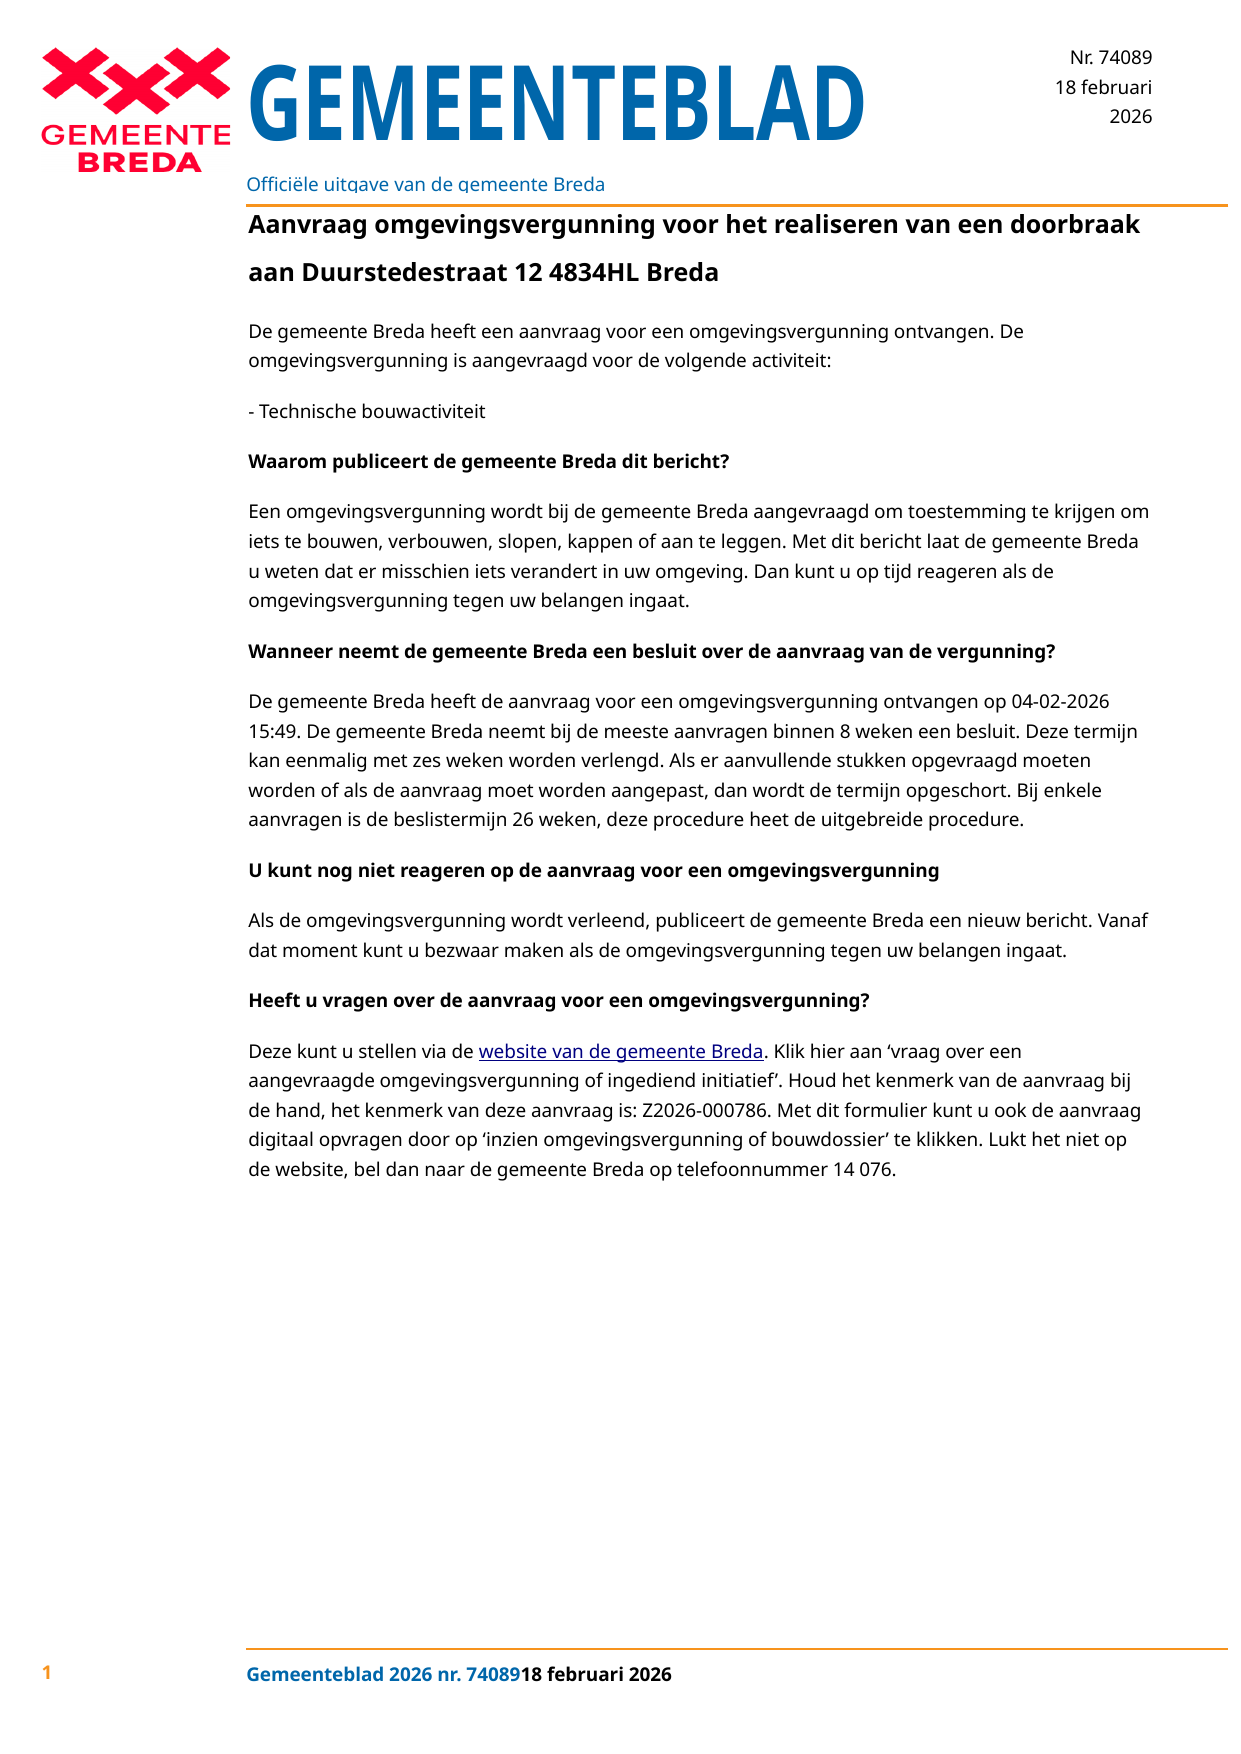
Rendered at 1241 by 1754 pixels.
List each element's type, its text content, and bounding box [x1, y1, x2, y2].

text Als de omgevingsvergunning wordt verleend, publiceert de gemeente Breda een nieuw bericht. Vanaf dat moment kunt u bezwaar maken als de omgevingsvergunning tegen uw belangen ingaat. [248, 907, 1152, 963]
text - Technische bouwactiviteit [248, 398, 1152, 424]
text U kunt nog niet reageren op de aanvraag voor een omgevingsvergunning [248, 857, 1152, 883]
text Een omgevingsvergunning wordt bij de gemeente Breda aangevraagd om toestemming te krijgen om iets te bouwen, verbouwen, slopen, kappen of aan te leggen. Met dit bericht laat de gemeente Breda u weten dat er misschien iets verandert in uw omgeving. Dan kunt u op tijd reageren als de omgevingsvergunning tegen uw belangen ingaat. [248, 499, 1152, 613]
text Aanvraag omgevingsvergunning voor het realiseren van een doorbraak aan Duurstedestraat 12 4834HL Breda [248, 207, 1152, 288]
text De gemeente Breda heeft de aanvraag voor een omgevingsvergunning ontvangen op 04-02-2026 15:49. De gemeente Breda neemt bij de meeste aanvragen binnen 8 weken een besluit. Deze termijn kan eenmalig met zes weken worden verlengd. Als er aanvullende stukken opgevraagd moeten worden of als de aanvraag moet worden aangepast, dan wordt de termijn opgeschort. Bij enkele aanvragen is de beslistermijn 26 weken, deze procedure heet de uitgebreide procedure. [248, 688, 1152, 832]
text Waarom publiceert de gemeente Breda dit bericht? [248, 448, 1152, 474]
text Heeft u vragen over de aanvraag voor een omgevingsvergunning? [248, 987, 1152, 1013]
text De gemeente Breda heeft een aanvraag voor een omgevingsvergunning ontvangen. De omgevingsvergunning is aangevraagd voor de volgende activiteit: [248, 318, 1152, 373]
text Wanneer neemt de gemeente Breda een besluit over de aanvraag van de vergunning? [248, 638, 1152, 664]
text Deze kunt u stellen via de website van de gemeente Breda. Klik hier aan ‘vraag over een aangevraagde omgevingsvergunning of ingediend initiatief’. Houd het kenmerk van de aanvraag bij de hand, het kenmerk van deze aanvraag is: Z2026-000786. Met dit formulier kunt u ook de aanvraag digitaal opvragen door op ‘inzien omgevingsvergunning of bouwdossier’ te klikken. Lukt het niet op de website, bel dan naar de gemeente Breda op telefoonnummer 14 076. [248, 1038, 1152, 1182]
picture [41, 47, 231, 172]
